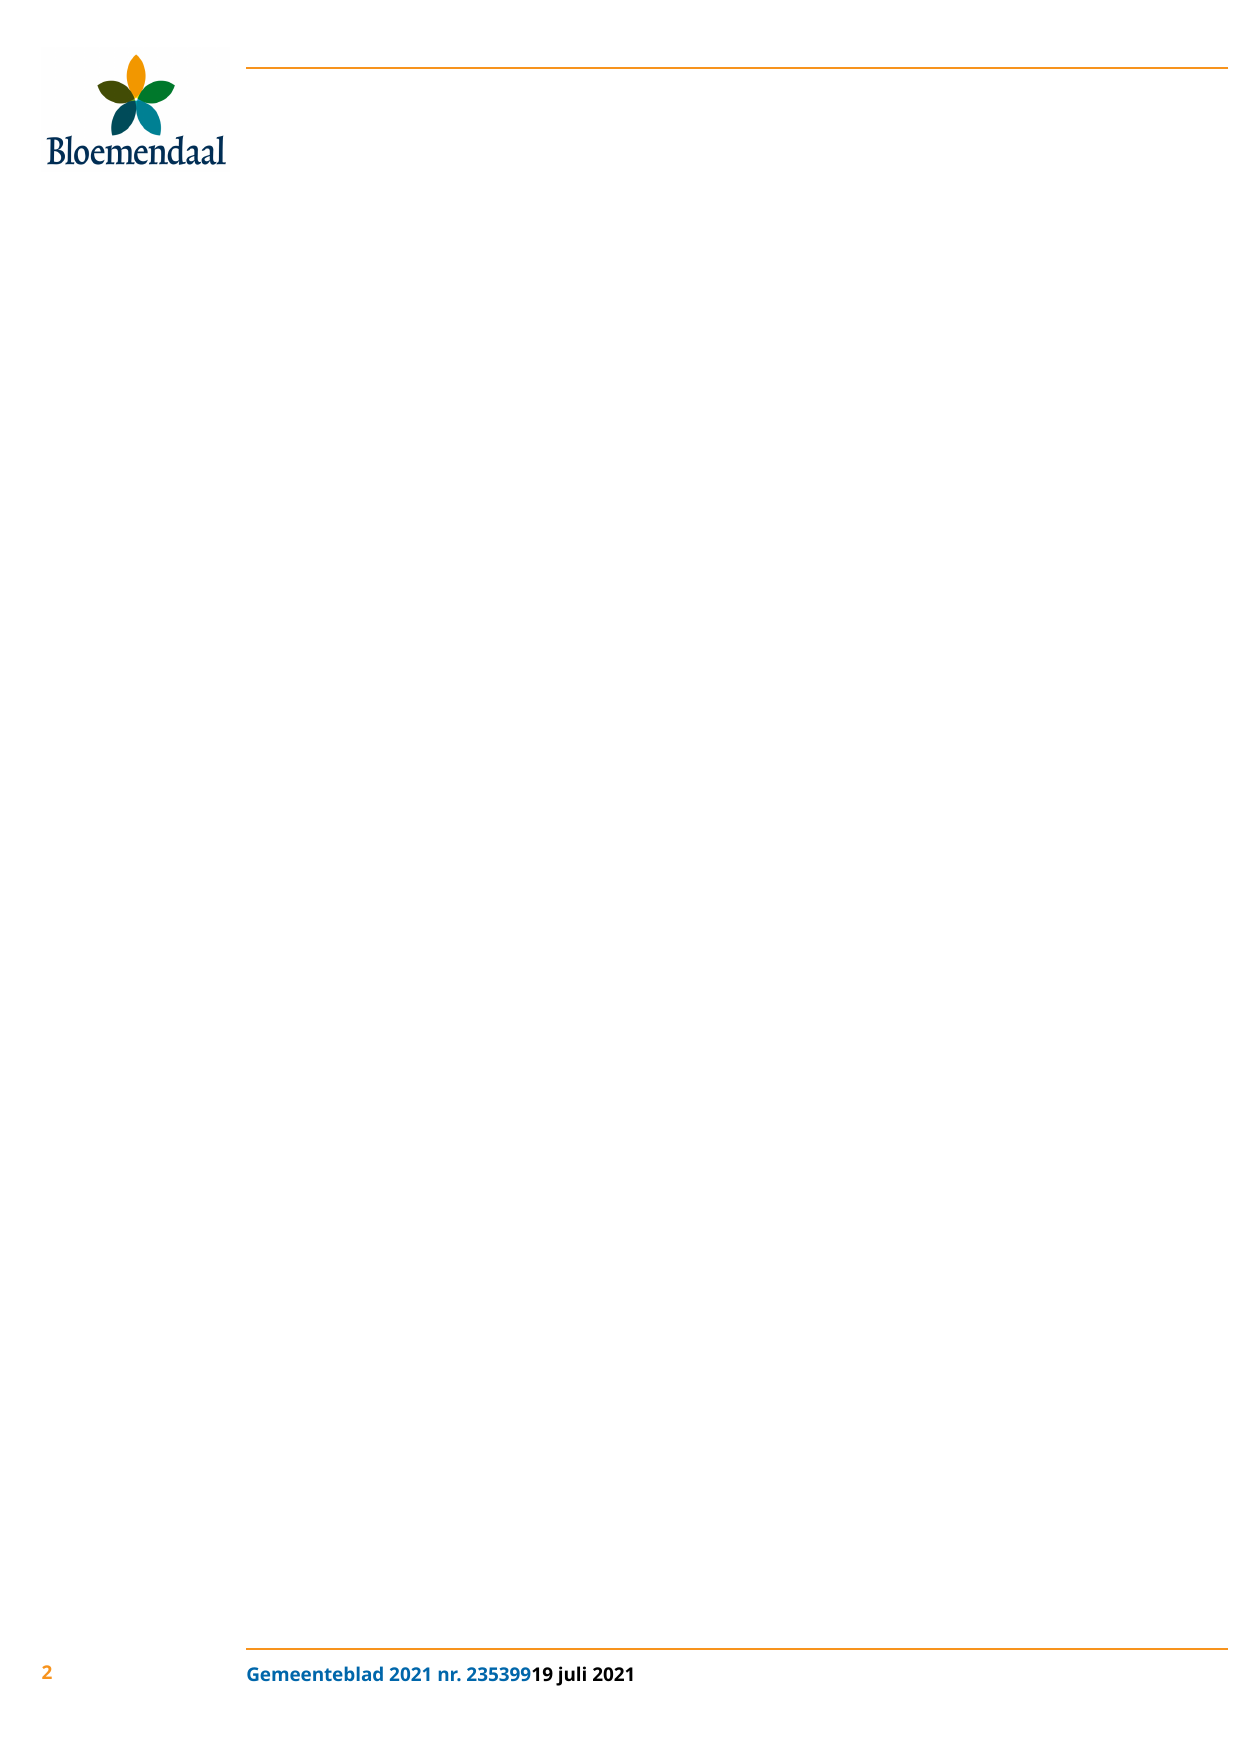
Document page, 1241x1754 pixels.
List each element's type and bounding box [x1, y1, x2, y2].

picture [41, 47, 231, 172]
